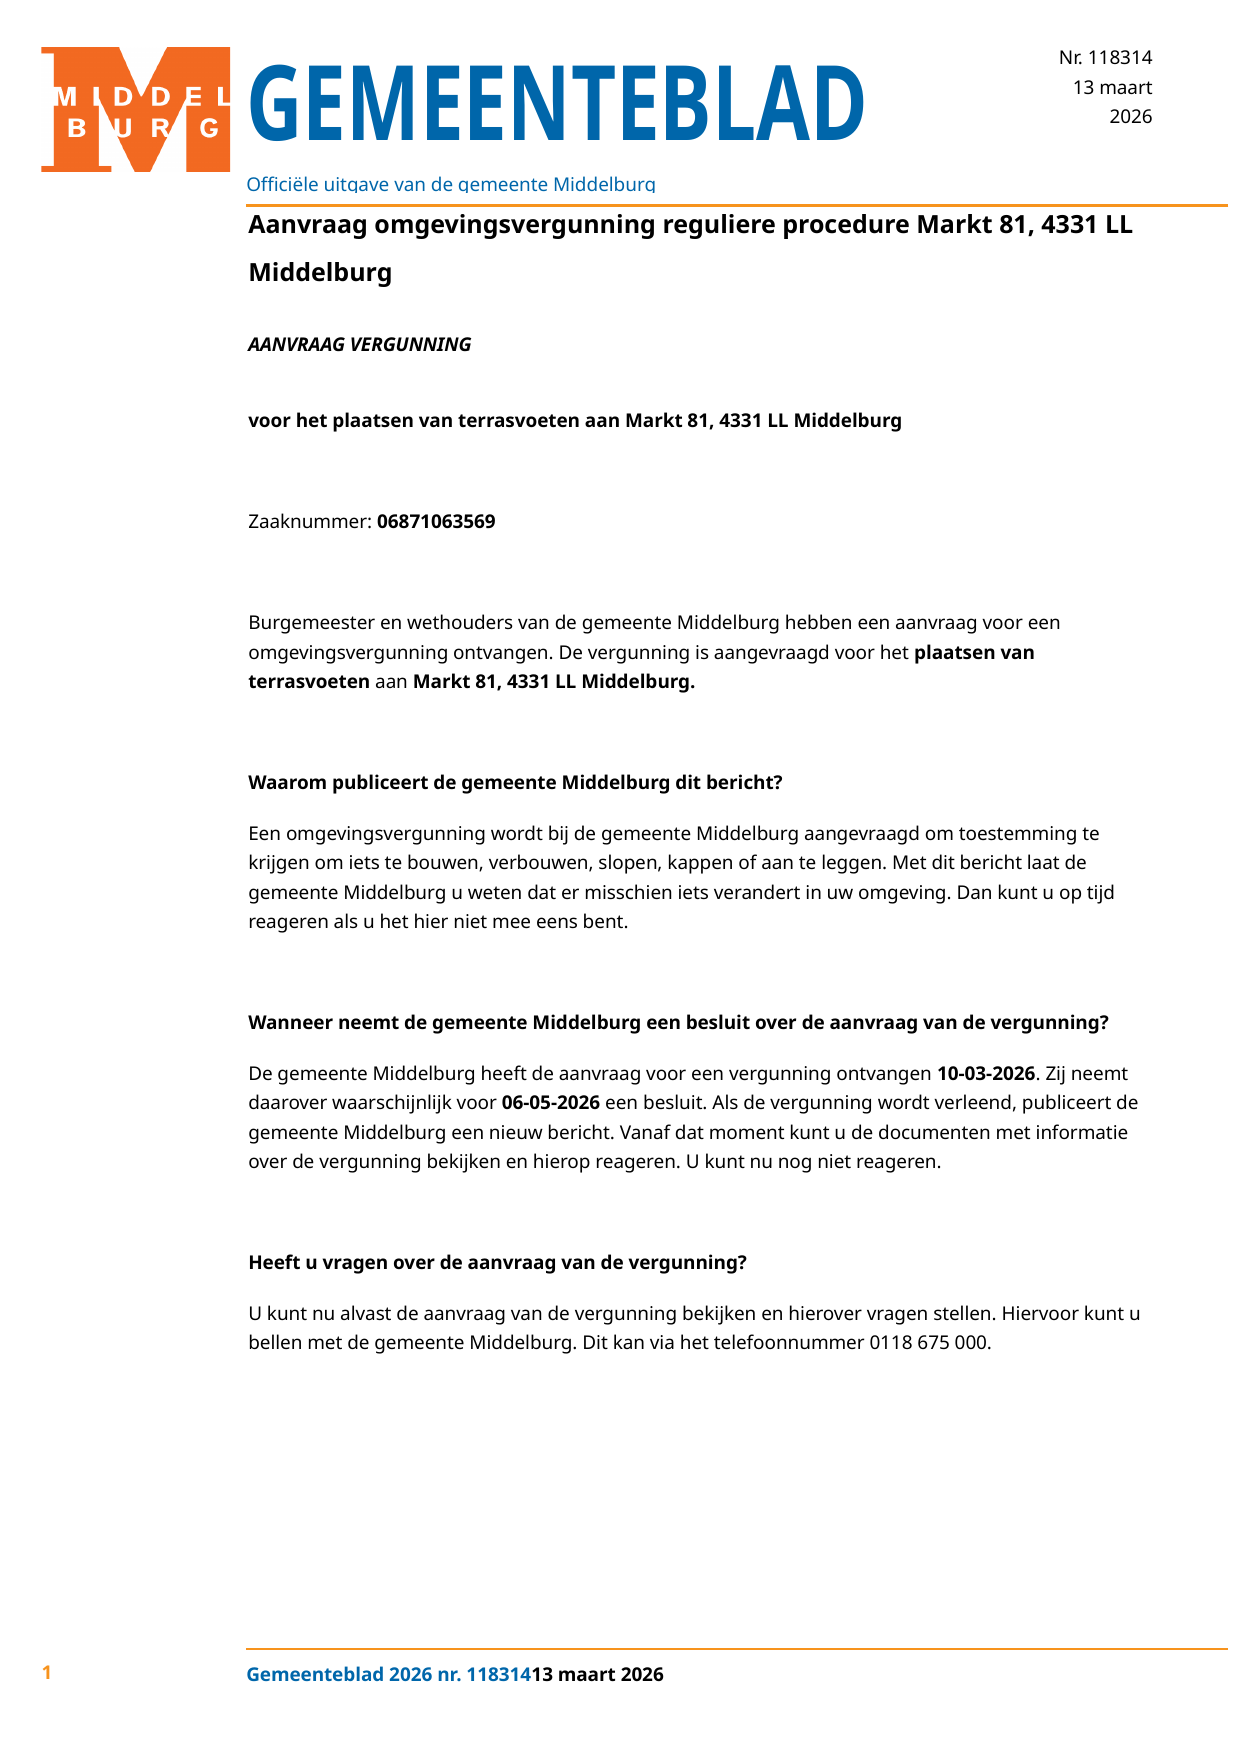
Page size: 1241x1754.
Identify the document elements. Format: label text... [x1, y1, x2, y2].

text AANVRAAG VERGUNNING [248, 331, 1152, 357]
text Heeft u vragen over de aanvraag van de vergunning? [248, 1249, 1152, 1275]
text Zaaknummer: 06871063569 [248, 508, 1152, 534]
text voor het plaatsen van terrasvoeten aan Markt 81, 4331 LL Middelburg [248, 408, 1152, 433]
text U kunt nu alvast de aanvraag van de vergunning bekijken en hierover vragen stellen. Hiervoor kunt u bellen met de gemeente Middelburg. Dit kan via het telefoonnummer 0118 675 000. [248, 1300, 1152, 1355]
text Wanneer neemt de gemeente Middelburg een besluit over de aanvraag van de vergunning? [248, 1009, 1152, 1035]
text Aanvraag omgevingsvergunning reguliere procedure Markt 81, 4331 LL Middelburg [248, 207, 1152, 288]
text De gemeente Middelburg heeft de aanvraag voor een vergunning ontvangen 10-03-2026. Zij neemt daarover waarschijnlijk voor 06-05-2026 een besluit. Als de vergunning wordt verleend, publiceert de gemeente Middelburg een nieuw bericht. Vanaf dat moment kunt u de documenten met informatie over de vergunning bekijken en hierop reageren. U kunt nu nog niet reageren. [248, 1060, 1152, 1174]
picture [41, 47, 231, 172]
text Waarom publiceert de gemeente Middelburg dit bericht? [248, 769, 1152, 795]
text Burgemeester en wethouders van de gemeente Middelburg hebben een aanvraag voor een omgevingsvergunning ontvangen. De vergunning is aangevraagd voor het plaatsen van terrasvoeten aan Markt 81, 4331 LL Middelburg. [248, 609, 1152, 694]
text Een omgevingsvergunning wordt bij de gemeente Middelburg aangevraagd om toestemming te krijgen om iets te bouwen, verbouwen, slopen, kappen of aan te leggen. Met dit bericht laat de gemeente Middelburg u weten dat er misschien iets verandert in uw omgeving. Dan kunt u op tijd reageren als u het hier niet mee eens bent. [248, 820, 1152, 934]
